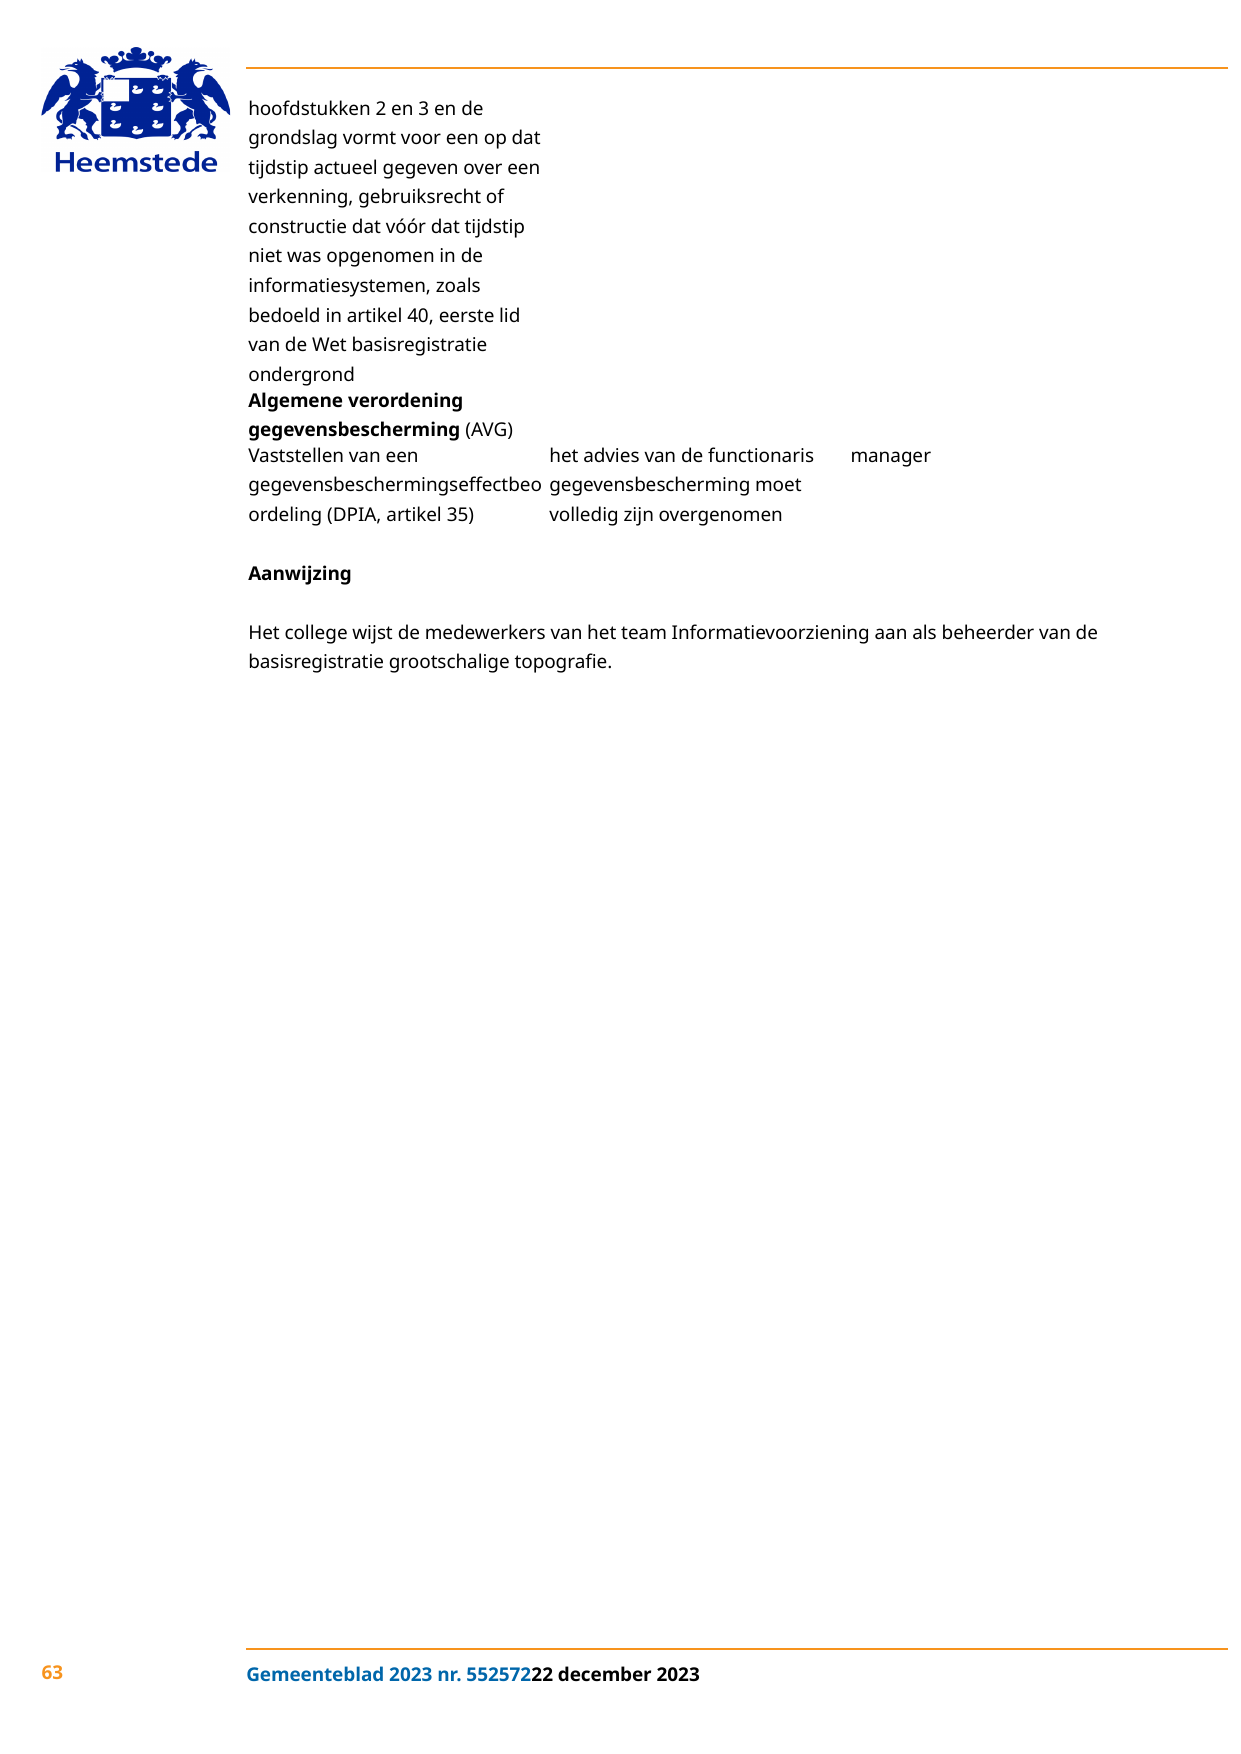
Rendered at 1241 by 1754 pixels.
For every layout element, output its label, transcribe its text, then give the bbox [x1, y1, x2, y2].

table_cell [850, 95, 1152, 387]
table_cell Algemene verordening gegevensbescherming (AVG) [248, 387, 549, 442]
table_cell Vaststellen van een gegevensbeschermingseffectbeoordeling (DPIA, artikel 35) [248, 442, 549, 527]
text Het college wijst de medewerkers van het team Informatievoorziening aan als beheerder van de basisregistratie grootschalige topografie. [248, 619, 1152, 674]
table_cell manager [850, 442, 1152, 527]
table_cell het advies van de functionaris gegevensbescherming moet volledig zijn overgenomen [549, 442, 850, 527]
table_cell [850, 387, 1152, 442]
picture [41, 47, 231, 172]
table_cell [549, 387, 850, 442]
table_cell [549, 95, 850, 387]
table_cell hoofdstukken 2 en 3 en de grondslag vormt voor een op dat tijdstip actueel gegeven over een verkenning, gebruiksrecht of constructie dat vóór dat tijdstip niet was opgenomen in de informatiesystemen, zoals bedoeld in artikel 40, eerste lid van de Wet basisregistratie ondergrond [248, 95, 549, 387]
text Aanwijzing [248, 560, 1152, 586]
